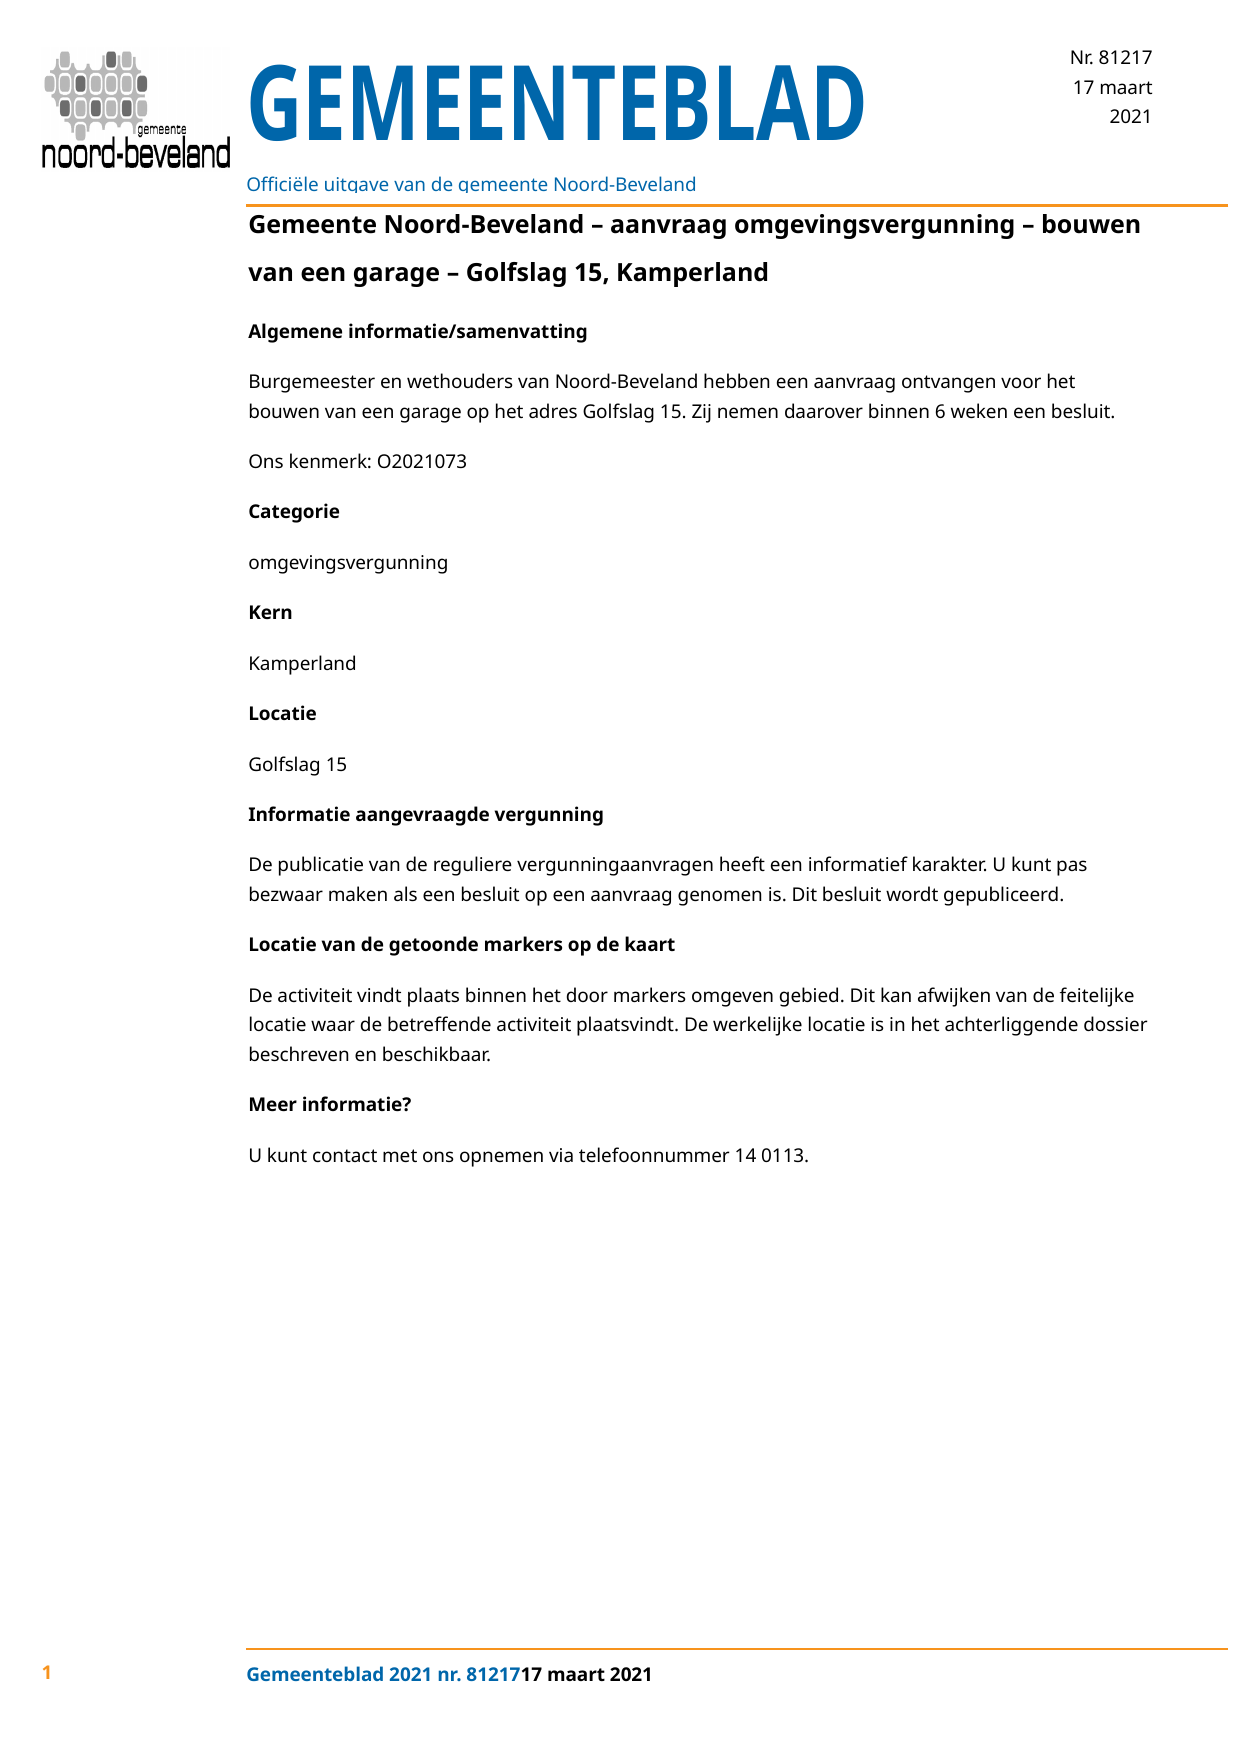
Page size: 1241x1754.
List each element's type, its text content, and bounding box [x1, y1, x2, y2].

text Algemene informatie/samenvatting [248, 318, 1152, 344]
text Golfslag 15 [248, 751, 1152, 777]
text Kern [248, 599, 1152, 625]
text Locatie [248, 700, 1152, 726]
text Gemeente Noord-Beveland – aanvraag omgevingsvergunning – bouwen van een garage – Golfslag 15, Kamperland [248, 207, 1152, 288]
text omgevingsvergunning [248, 549, 1152, 575]
text Burgemeester en wethouders van Noord-Beveland hebben een aanvraag ontvangen voor het bouwen van een garage op het adres Golfslag 15. Zij nemen daarover binnen 6 weken een besluit. [248, 368, 1152, 424]
text U kunt contact met ons opnemen via telefoonnummer 14 0113. [248, 1142, 1152, 1168]
text Categorie [248, 499, 1152, 524]
text Locatie van de getoonde markers op de kaart [248, 932, 1152, 957]
text Kamperland [248, 650, 1152, 676]
text Ons kenmerk: O2021073 [248, 448, 1152, 474]
picture [41, 47, 231, 172]
text De publicatie van de reguliere vergunningaanvragen heeft een informatief karakter. U kunt pas bezwaar maken als een besluit op een aanvraag genomen is. Dit besluit wordt gepubliceerd. [248, 852, 1152, 907]
text Meer informatie? [248, 1092, 1152, 1117]
text De activiteit vindt plaats binnen het door markers omgeven gebied. Dit kan afwijken van de feitelijke locatie waar de betreffende activiteit plaatsvindt. De werkelijke locatie is in het achterliggende dossier beschreven en beschikbaar. [248, 982, 1152, 1067]
text Informatie aangevraagde vergunning [248, 801, 1152, 827]
